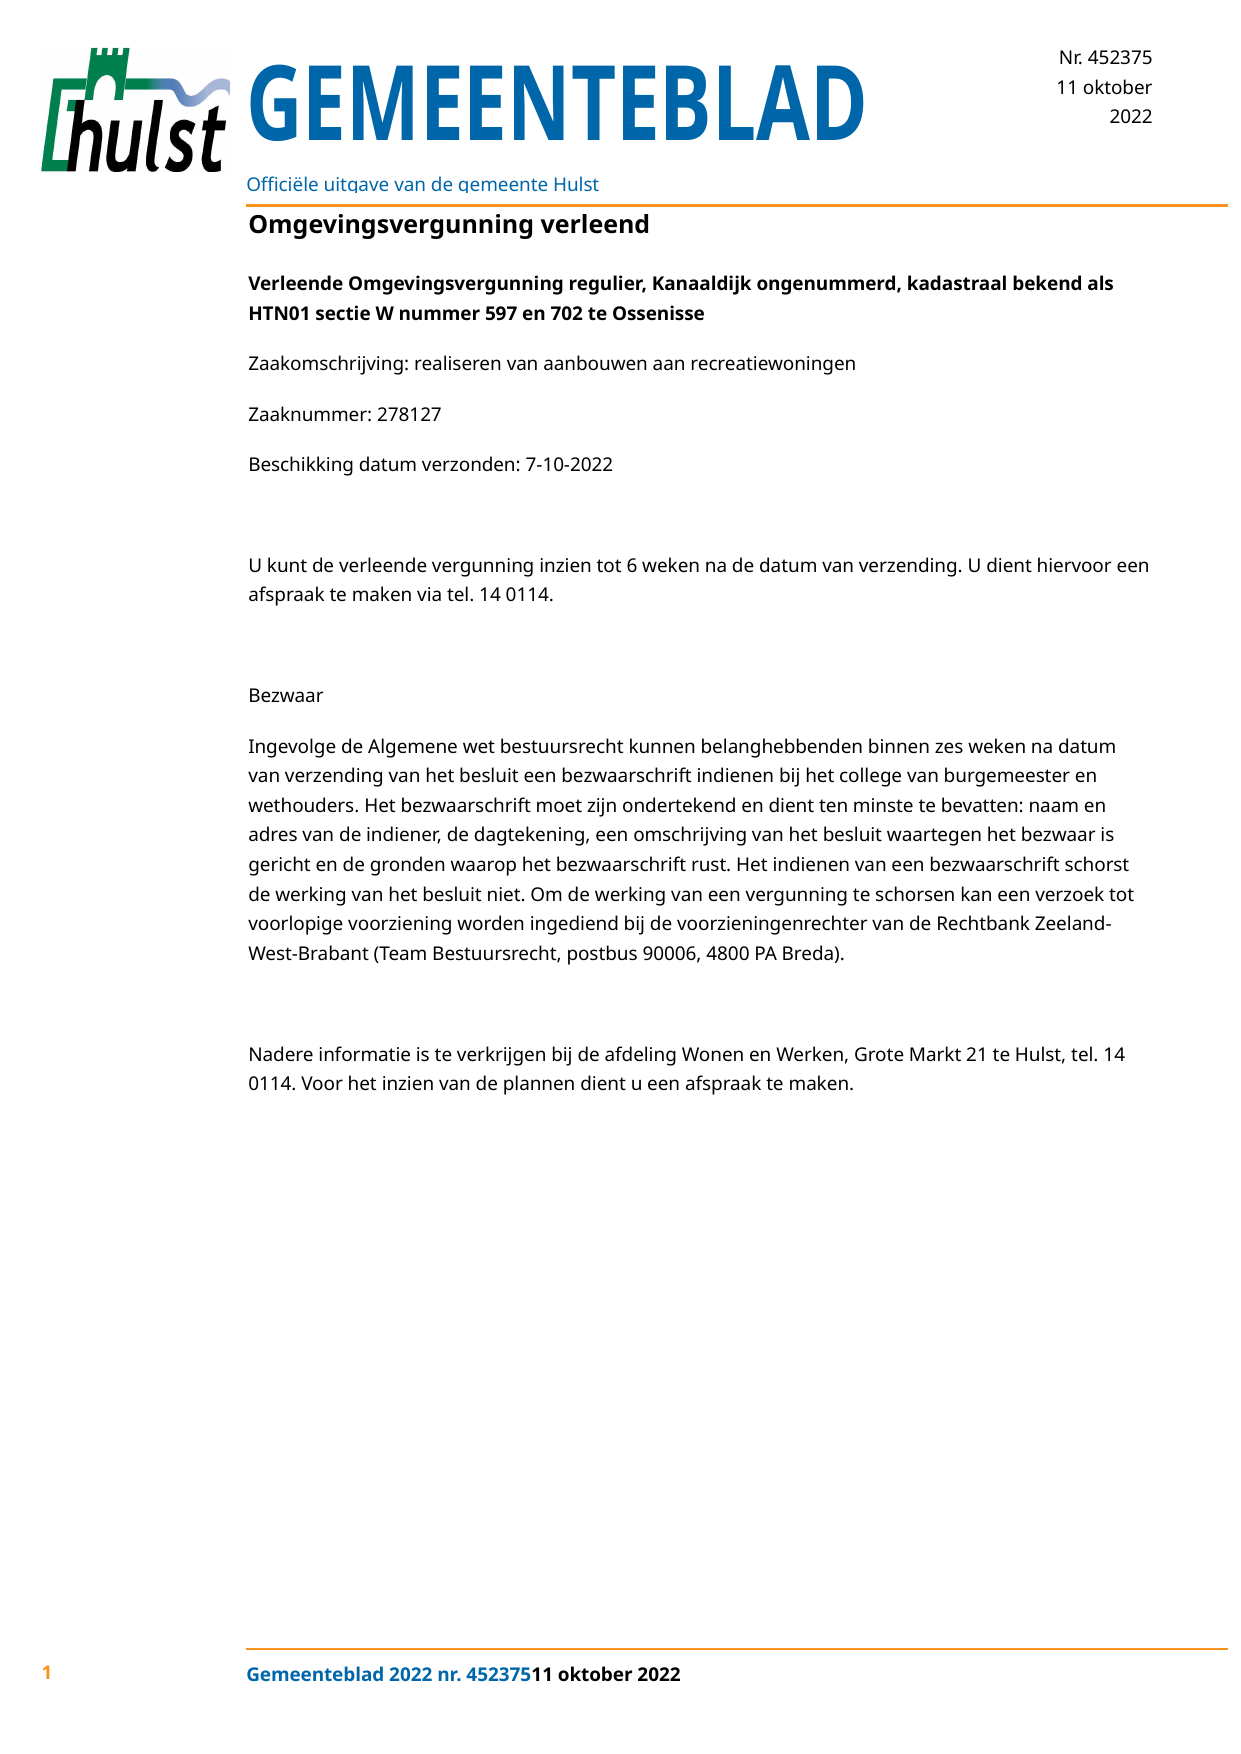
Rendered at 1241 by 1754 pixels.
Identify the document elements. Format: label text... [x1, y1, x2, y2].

text Beschikking datum verzonden: 7-10-2022 [248, 451, 1152, 477]
text Nadere informatie is te verkrijgen bij de afdeling Wonen en Werken, Grote Markt 21 te Hulst, tel. 14 0114. Voor het inzien van de plannen dient u een afspraak te maken. [248, 1041, 1152, 1096]
text U kunt de verleende vergunning inzien tot 6 weken na de datum van verzending. U dient hiervoor een afspraak te maken via tel. 14 0114. [248, 552, 1152, 607]
text Verleende Omgevingsvergunning regulier, Kanaaldijk ongenummerd, kadastraal bekend als HTN01 sectie W nummer 597 en 702 te Ossenisse [248, 270, 1152, 326]
text Ingevolge de Algemene wet bestuursrecht kunnen belanghebbenden binnen zes weken na datum van verzending van het besluit een bezwaarschrift indienen bij het college van burgemeester en wethouders. Het bezwaarschrift moet zijn ondertekend en dient ten minste te bevatten: naam en adres van de indiener, de dagtekening, een omschrijving van het besluit waartegen het bezwaar is gericht en de gronden waarop het bezwaarschrift rust. Het indienen van een bezwaarschrift schorst de werking van het besluit niet. Om de werking van een vergunning te schorsen kan een verzoek tot voorlopige voorziening worden ingediend bij de voorzieningenrechter van de Rechtbank Zeeland-West-Brabant (Team Bestuursrecht, postbus 90006, 4800 PA Breda). [248, 733, 1152, 966]
text Omgevingsvergunning verleend [248, 207, 1152, 241]
picture [41, 47, 231, 172]
text Zaakomschrijving: realiseren van aanbouwen aan recreatiewoningen [248, 350, 1152, 376]
text Zaaknummer: 278127 [248, 401, 1152, 426]
text Bezwaar [248, 682, 1152, 708]
